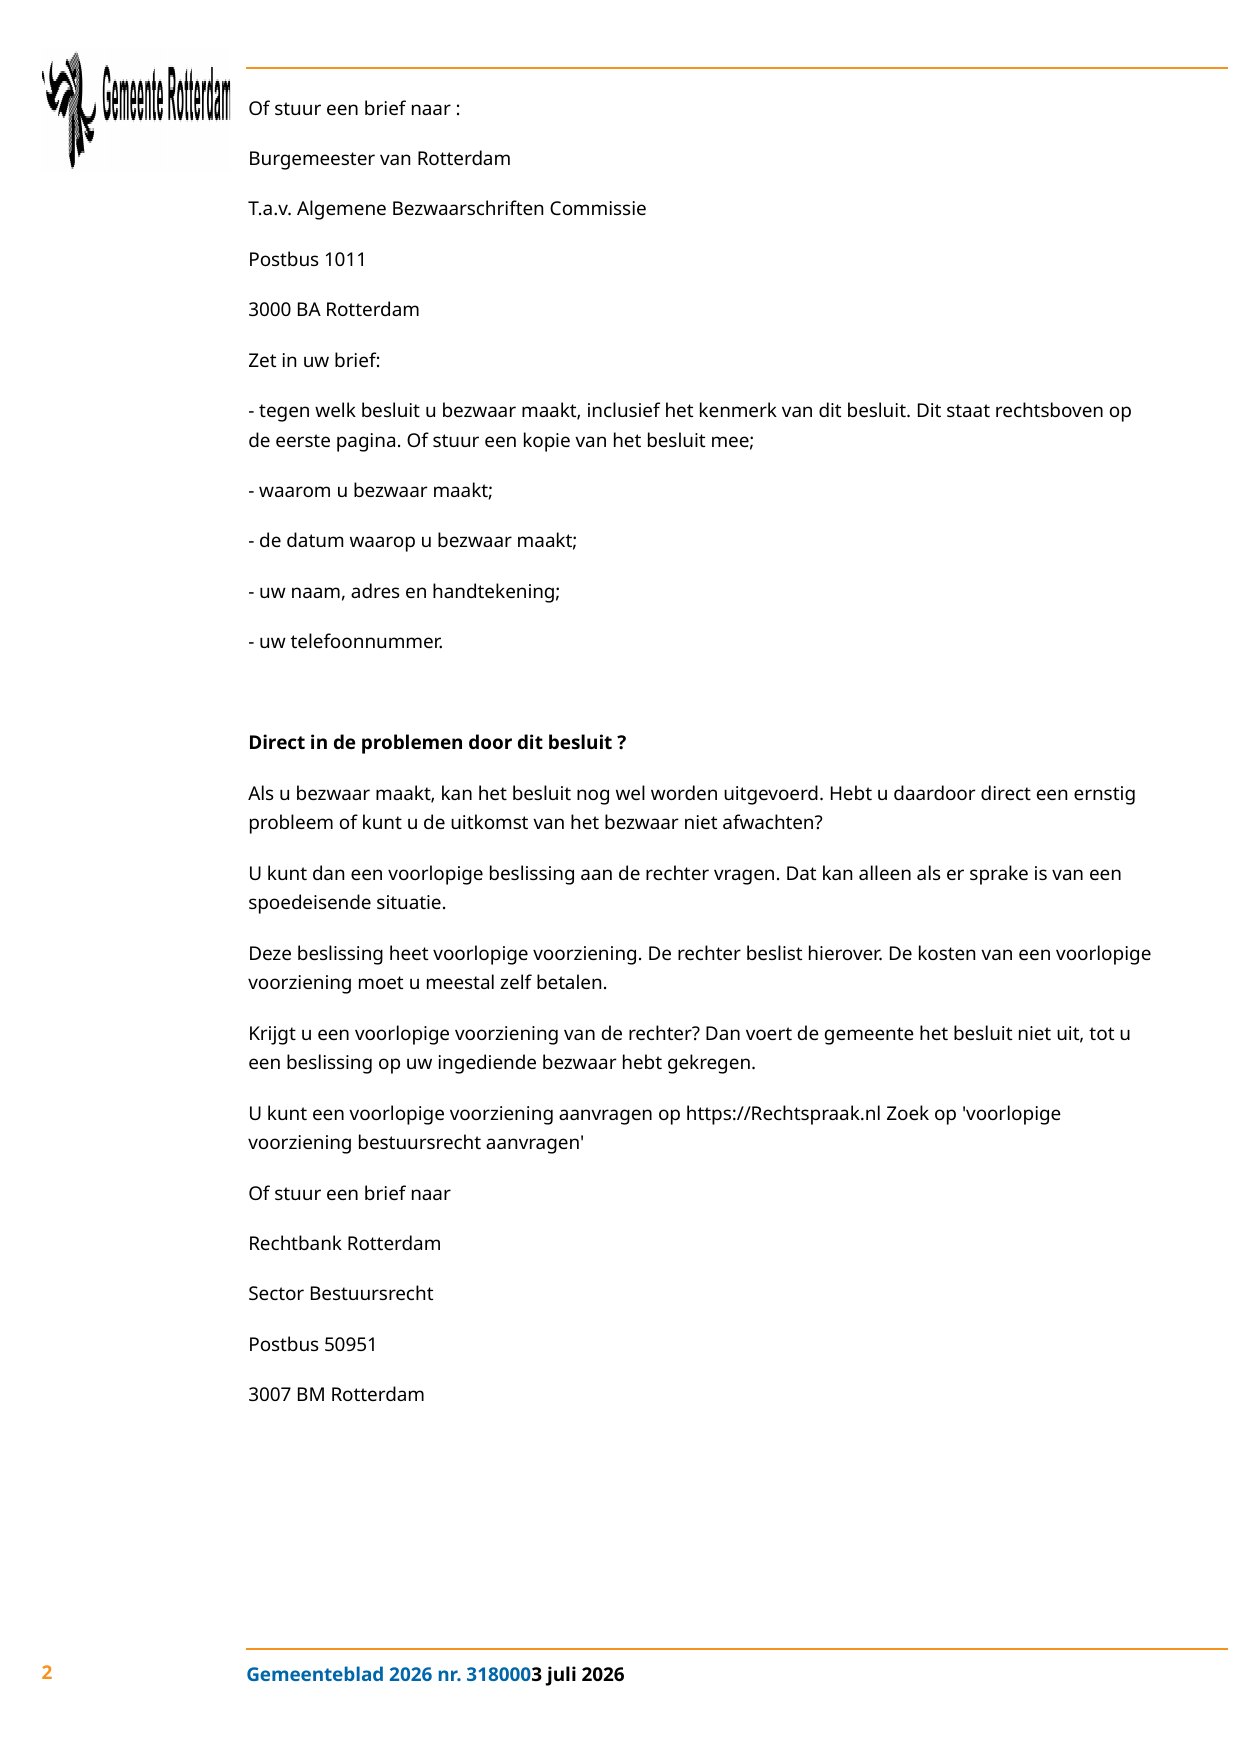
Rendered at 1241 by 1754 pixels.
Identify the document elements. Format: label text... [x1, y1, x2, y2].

text 3007 BM Rotterdam [248, 1381, 1152, 1407]
text Deze beslissing heet voorlopige voorziening. De rechter beslist hierover. De kosten van een voorlopige voorziening moet u meestal zelf betalen. [248, 940, 1152, 995]
text Direct in de problemen door dit besluit ? [248, 729, 1152, 755]
text - uw naam, adres en handtekening; [248, 578, 1152, 604]
text Sector Bestuursrecht [248, 1281, 1152, 1306]
text Rechtbank Rotterdam [248, 1230, 1152, 1256]
text - de datum waarop u bezwaar maakt; [248, 528, 1152, 553]
text T.a.v. Algemene Bezwaarschriften Commissie [248, 196, 1152, 221]
text Zet in uw brief: [248, 347, 1152, 373]
text Of stuur een brief naar [248, 1180, 1152, 1206]
text U kunt een voorlopige voorziening aanvragen op https://Rechtspraak.nl Zoek op 'voorlopige voorziening bestuursrecht aanvragen' [248, 1100, 1152, 1155]
picture [41, 47, 231, 172]
text U kunt dan een voorlopige beslissing aan de rechter vragen. Dat kan alleen als er sprake is van een spoedeisende situatie. [248, 860, 1152, 915]
text - tegen welk besluit u bezwaar maakt, inclusief het kenmerk van dit besluit. Dit staat rechtsboven op de eerste pagina. Of stuur een kopie van het besluit mee; [248, 397, 1152, 453]
text 3000 BA Rotterdam [248, 296, 1152, 322]
text - uw telefoonnummer. [248, 628, 1152, 654]
text Of stuur een brief naar : [248, 95, 1152, 121]
text - waarom u bezwaar maakt; [248, 477, 1152, 503]
text Postbus 1011 [248, 246, 1152, 272]
text Burgemeester van Rotterdam [248, 145, 1152, 171]
text Krijgt u een voorlopige voorziening van de rechter? Dan voert de gemeente het besluit niet uit, tot u een beslissing op uw ingediende bezwaar hebt gekregen. [248, 1020, 1152, 1075]
text Postbus 50951 [248, 1331, 1152, 1357]
text Als u bezwaar maakt, kan het besluit nog wel worden uitgevoerd. Hebt u daardoor direct een ernstig probleem of kunt u de uitkomst van het bezwaar niet afwachten? [248, 780, 1152, 835]
